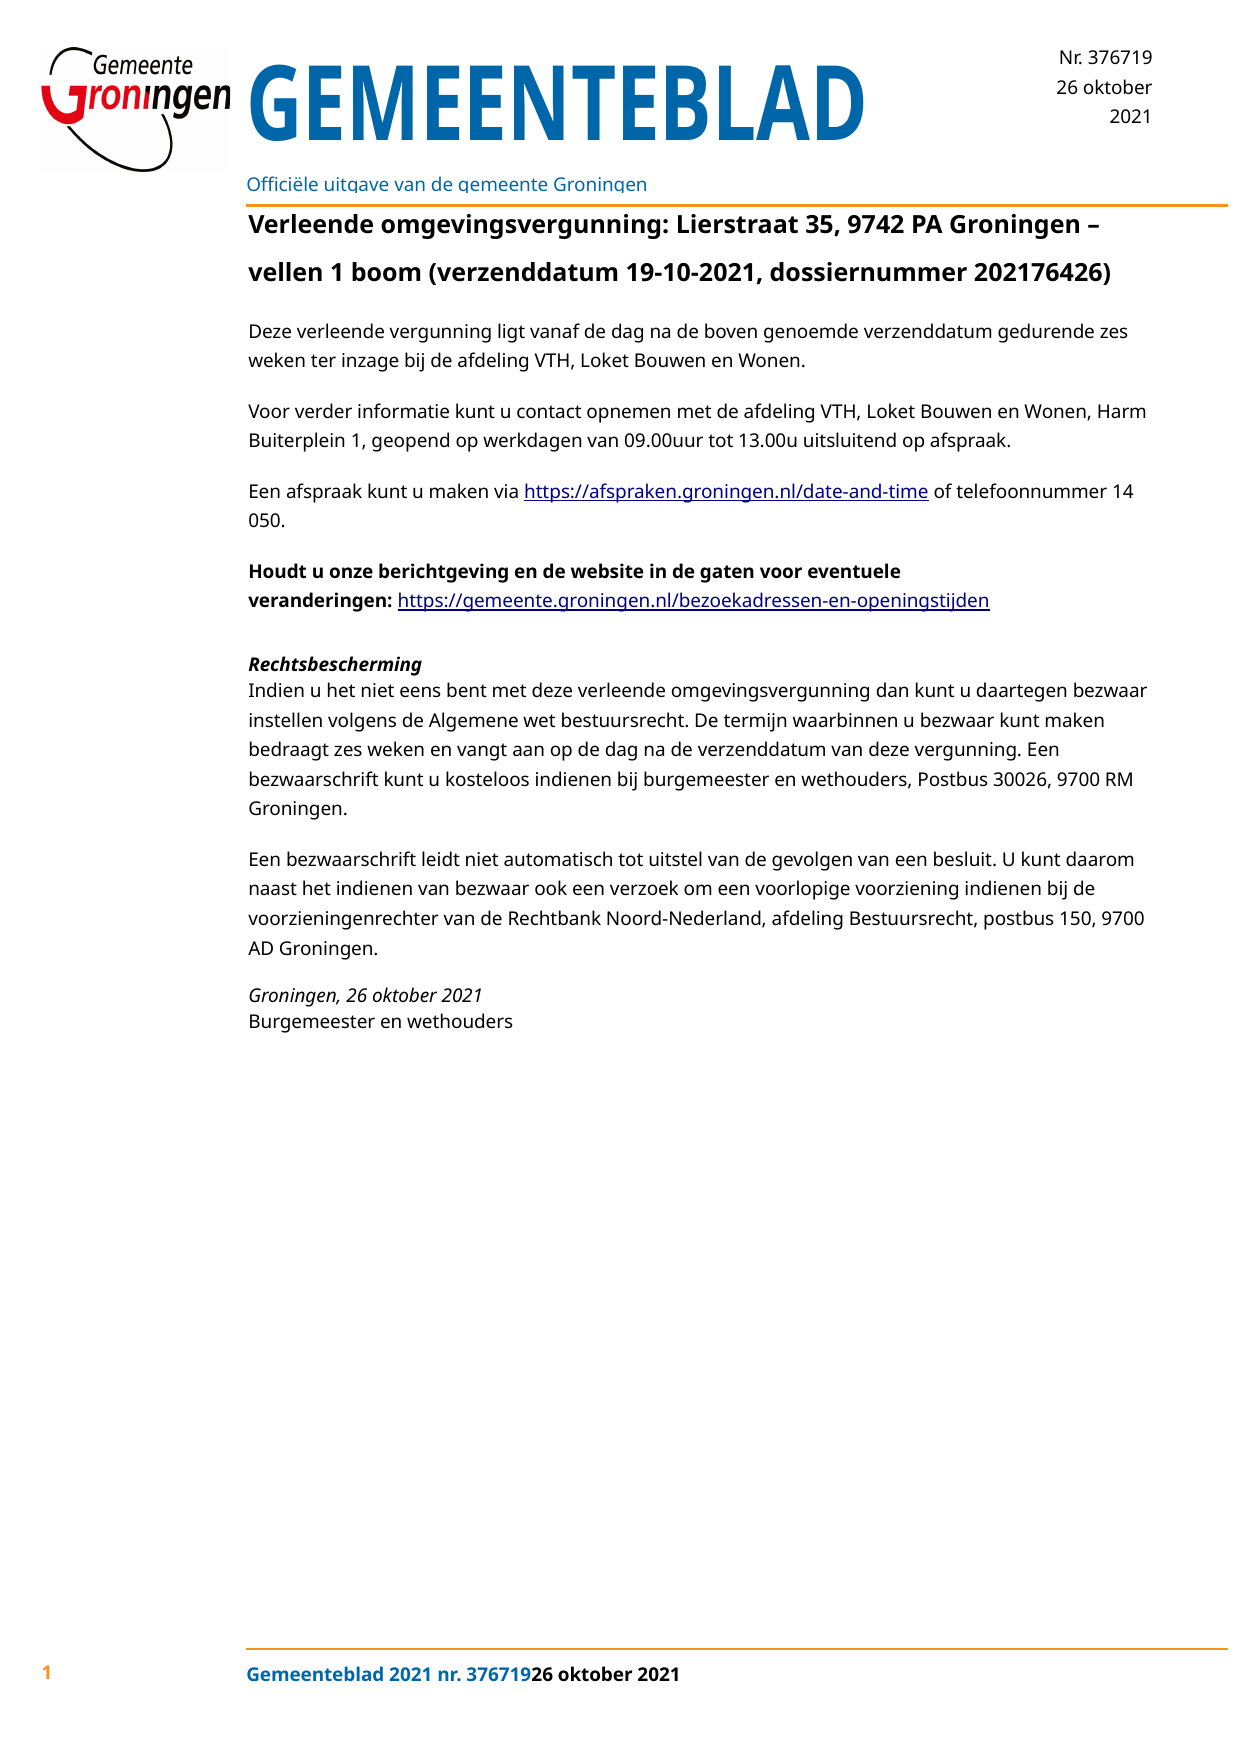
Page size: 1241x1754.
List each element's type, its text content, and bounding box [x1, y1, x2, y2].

text Deze verleende vergunning ligt vanaf de dag na de boven genoemde verzenddatum gedurende zes weken ter inzage bij de afdeling VTH, Loket Bouwen en Wonen. [248, 318, 1152, 373]
text Verleende omgevingsvergunning: Lierstraat 35, 9742 PA Groningen – vellen 1 boom (verzenddatum 19-10-2021, dossiernummer 202176426) [248, 207, 1152, 288]
text Houdt u onze berichtgeving en de website in de gaten voor eventuele veranderingen: https://gemeente.groningen.nl/bezoekadressen-en-openingstijden [248, 558, 1152, 613]
text Groningen, 26 oktober 2021 [248, 982, 1152, 1008]
text Indien u het niet eens bent met deze verleende omgevingsvergunning dan kunt u daartegen bezwaar instellen volgens de Algemene wet bestuursrecht. De termijn waarbinnen u bezwaar kunt maken bedraagt zes weken en vangt aan op de dag na de verzenddatum van deze vergunning. Een bezwaarschrift kunt u kosteloos indienen bij burgemeester en wethouders, Postbus 30026, 9700 RM Groningen. [248, 677, 1152, 821]
text Een bezwaarschrift leidt niet automatisch tot uitstel van de gevolgen van een besluit. U kunt daarom naast het indienen van bezwaar ook een verzoek om een voorlopige voorziening indienen bij de voorzieningenrechter van de Rechtbank Noord-Nederland, afdeling Bestuursrecht, postbus 150, 9700 AD Groningen. [248, 846, 1152, 960]
text Een afspraak kunt u maken via https://afspraken.groningen.nl/date-and-time of telefoonnummer 14 050. [248, 478, 1152, 533]
picture [41, 47, 231, 172]
text Voor verder informatie kunt u contact opnemen met de afdeling VTH, Loket Bouwen en Wonen, Harm Buiterplein 1, geopend op werkdagen van 09.00uur tot 13.00u uitsluitend op afspraak. [248, 398, 1152, 453]
text Burgemeester en wethouders [248, 1008, 1152, 1034]
text Rechtsbescherming [248, 651, 1152, 677]
